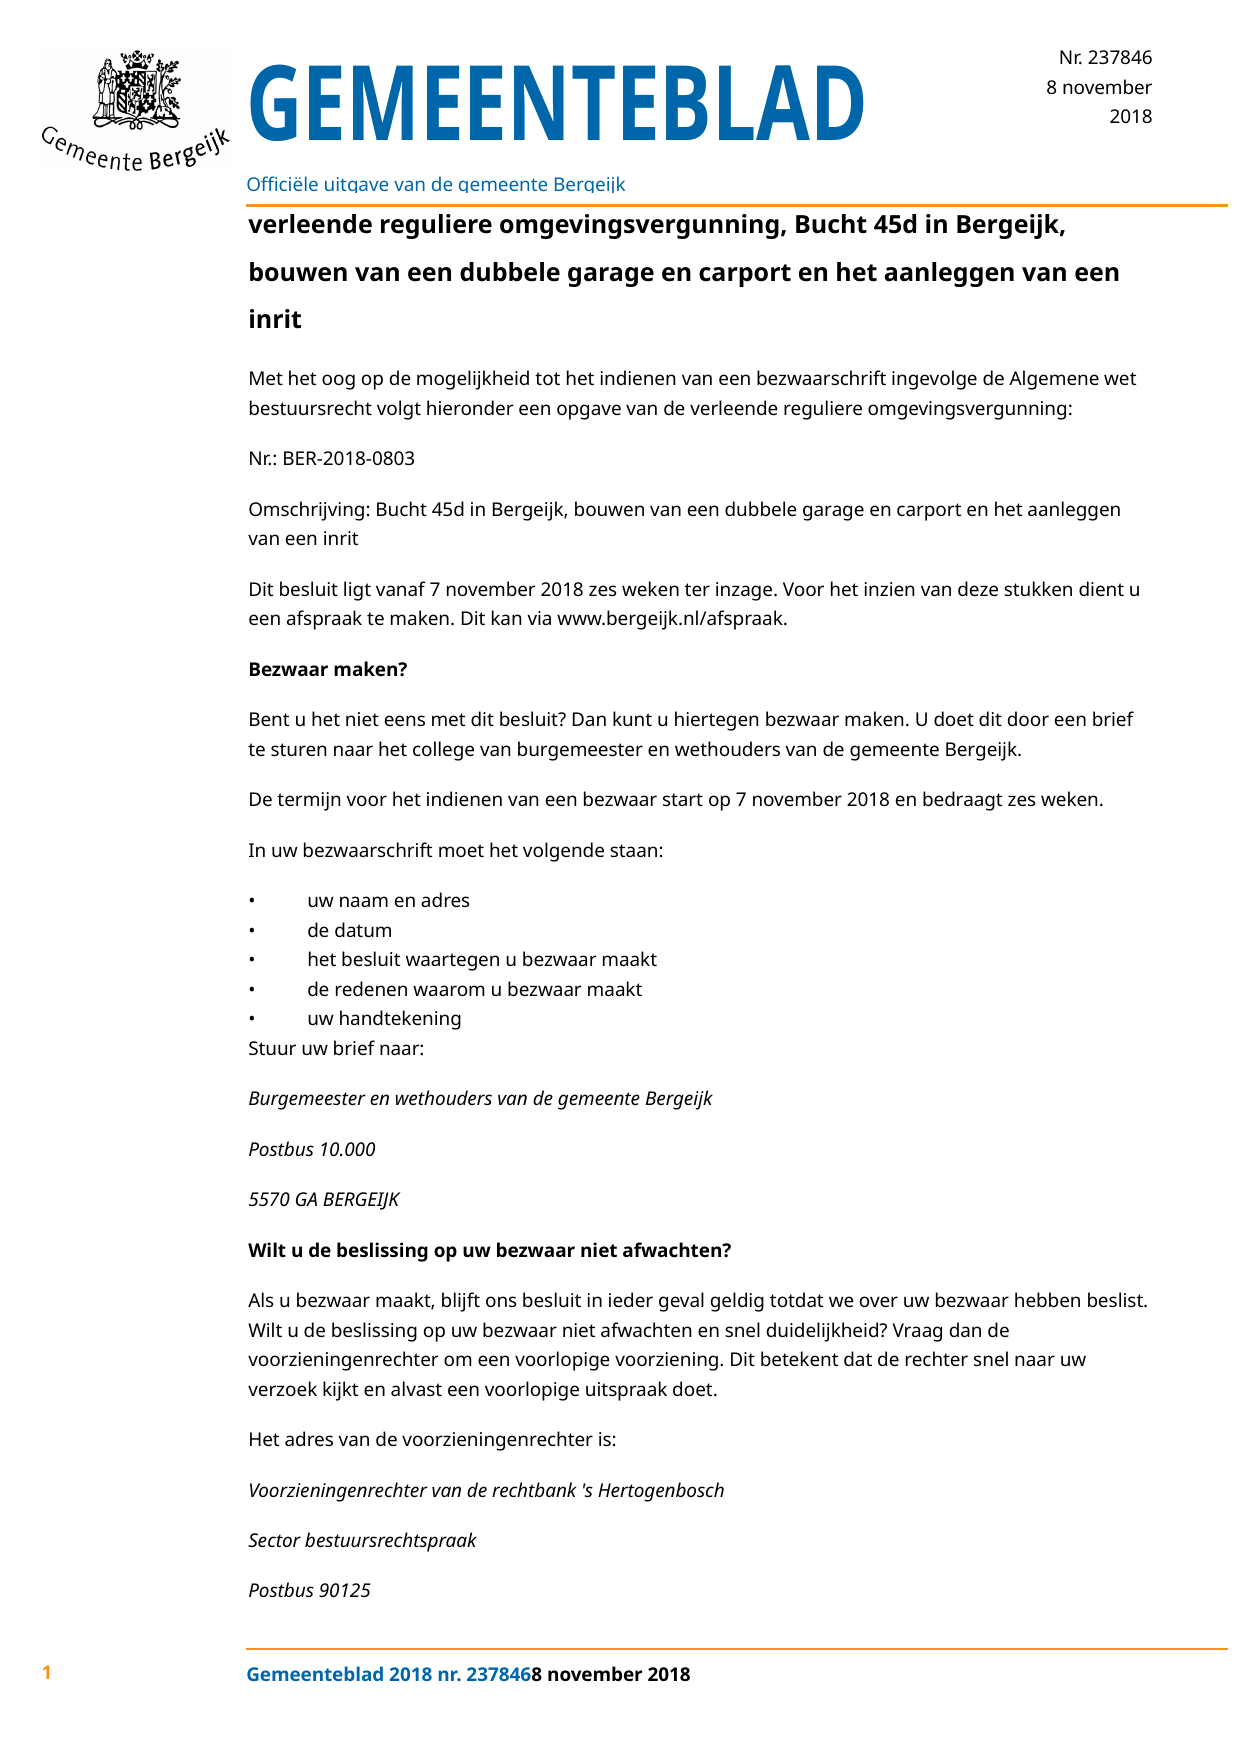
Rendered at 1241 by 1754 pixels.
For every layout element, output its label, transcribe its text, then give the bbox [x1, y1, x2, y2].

text Dit besluit ligt vanaf 7 november 2018 zes weken ter inzage. Voor het inzien van deze stukken dient u een afspraak te maken. Dit kan via www.bergeijk.nl/afspraak. [248, 576, 1152, 631]
text Omschrijving: Bucht 45d in Bergeijk, bouwen van een dubbele garage en carport en het aanleggen van een inrit [248, 496, 1152, 551]
text Voorzieningenrechter van de rechtbank 's Hertogenbosch [248, 1477, 1152, 1502]
list de datum [248, 917, 1152, 942]
text Bent u het niet eens met dit besluit? Dan kunt u hiertegen bezwaar maken. U doet dit door een brief te sturen naar het college van burgemeester en wethouders van de gemeente Bergeijk. [248, 706, 1152, 762]
text Wilt u de beslissing op uw bezwaar niet afwachten? [248, 1237, 1152, 1262]
text De termijn voor het indienen van een bezwaar start op 7 november 2018 en bedraagt zes weken. [248, 786, 1152, 812]
list uw naam en adres [248, 887, 1152, 913]
text verleende reguliere omgevingsvergunning, Bucht 45d in Bergeijk, bouwen van een dubbele garage en carport en het aanleggen van een inrit [248, 207, 1152, 336]
text Postbus 90125 [248, 1578, 1152, 1603]
picture [41, 47, 231, 172]
text Bezwaar maken? [248, 656, 1152, 682]
text Nr.: BER-2018-0803 [248, 446, 1152, 471]
list de redenen waarom u bezwaar maakt [248, 976, 1152, 1002]
text 5570 GA BERGEIJK [248, 1186, 1152, 1212]
text Stuur uw brief naar: [248, 1035, 1152, 1061]
text Burgemeester en wethouders van de gemeente Bergeijk [248, 1086, 1152, 1111]
text Postbus 10.000 [248, 1136, 1152, 1162]
list het besluit waartegen u bezwaar maakt [248, 946, 1152, 972]
list uw handtekening [248, 1006, 1152, 1031]
text Met het oog op de mogelijkheid tot het indienen van een bezwaarschrift ingevolge de Algemene wet bestuursrecht volgt hieronder een opgave van de verleende reguliere omgevingsvergunning: [248, 366, 1152, 421]
text Sector bestuursrechtspraak [248, 1527, 1152, 1553]
text In uw bezwaarschrift moet het volgende staan: [248, 837, 1152, 862]
text Het adres van de voorzieningenrechter is: [248, 1426, 1152, 1452]
text Als u bezwaar maakt, blijft ons besluit in ieder geval geldig totdat we over uw bezwaar hebben beslist. Wilt u de beslissing op uw bezwaar niet afwachten en snel duidelijkheid? Vraag dan de voorzieningenrechter om een voorlopige voorziening. Dit betekent dat de rechter snel naar uw verzoek kijkt en alvast een voorlopige uitspraak doet. [248, 1287, 1152, 1402]
